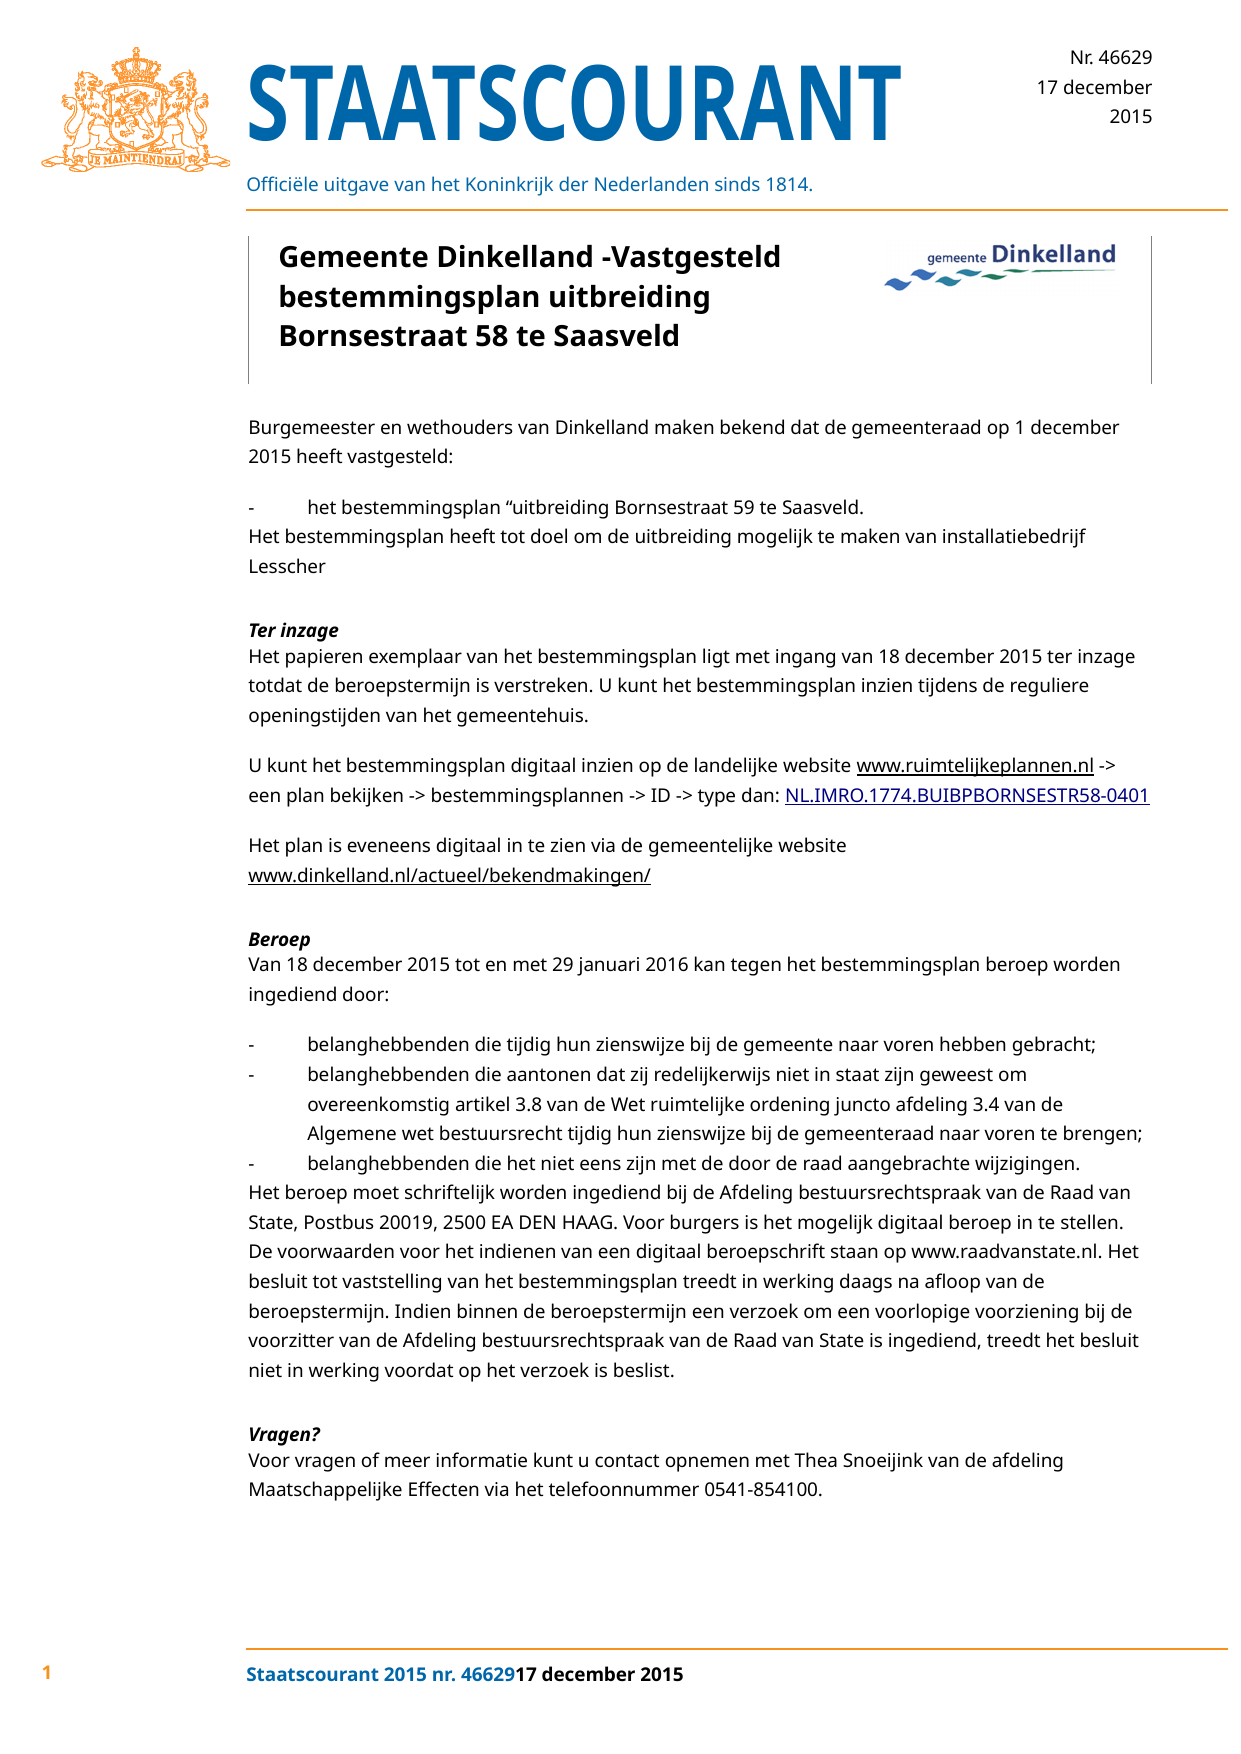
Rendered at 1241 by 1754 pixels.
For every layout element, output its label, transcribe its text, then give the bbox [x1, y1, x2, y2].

table_header Gemeente Dinkelland -Vastgesteld bestemmingsplan uitbreiding Bornsestraat 58 te Saasveld [249, 236, 850, 384]
text Het bestemmingsplan heeft tot doel om de uitbreiding mogelijk te maken van installatiebedrijf Lesscher [248, 523, 1152, 579]
list belanghebbenden die tijdig hun zienswijze bij de gemeente naar voren hebben gebracht; [248, 1032, 1152, 1057]
picture [882, 236, 1119, 296]
text Het plan is eveneens digitaal in te zien via de gemeentelijke website www.dinkelland.nl/actueel/bekendmakingen/ [248, 832, 1152, 888]
text Van 18 december 2015 tot en met 29 januari 2016 kan tegen het bestemmingsplan beroep worden ingediend door: [248, 952, 1152, 1007]
text Voor vragen of meer informatie kunt u contact opnemen met Thea Snoeijink van de afdeling Maatschappelijke Effecten via het telefoonnummer 0541-854100. [248, 1447, 1152, 1502]
list belanghebbenden die het niet eens zijn met de door de raad aangebrachte wijzigingen. [248, 1150, 1152, 1176]
text U kunt het bestemmingsplan digitaal inzien op de landelijke website www.ruimtelijkeplannen.nl -> een plan bekijken -> bestemmingsplannen -> ID -> type dan: NL.IMRO.1774.BUIBPBORNSESTR58-0401 [248, 752, 1152, 808]
text Het papieren exemplaar van het bestemmingsplan ligt met ingang van 18 december 2015 ter inzage totdat de beroepstermijn is verstreken. U kunt het bestemmingsplan inzien tijdens de reguliere openingstijden van het gemeentehuis. [248, 643, 1152, 728]
picture [41, 47, 231, 172]
text Beroep [248, 926, 1152, 952]
list het bestemmingsplan “uitbreiding Bornsestraat 59 te Saasveld. [248, 494, 1152, 520]
text Ter inzage [248, 617, 1152, 643]
table_header [850, 236, 1151, 384]
text Burgemeester en wethouders van Dinkelland maken bekend dat de gemeenteraad op 1 december 2015 heeft vastgesteld: [248, 414, 1152, 469]
list belanghebbenden die aantonen dat zij redelijkerwijs niet in staat zijn geweest om overeenkomstig artikel 3.8 van de Wet ruimtelijke ordening juncto afdeling 3.4 van de Algemene wet bestuursrecht tijdig hun zienswijze bij de gemeenteraad naar voren te brengen; [248, 1061, 1152, 1146]
text Vragen? [248, 1421, 1152, 1447]
text Het beroep moet schriftelijk worden ingediend bij de Afdeling bestuursrechtspraak van de Raad van State, Postbus 20019, 2500 EA DEN HAAG. Voor burgers is het mogelijk digitaal beroep in te stellen. De voorwaarden voor het indienen van een digitaal beroepschrift staan op www.raadvanstate.nl. Het besluit tot vaststelling van het bestemmingsplan treedt in werking daags na afloop van de beroepstermijn. Indien binnen de beroepstermijn een verzoek om een voorlopige voorziening bij de voorzitter van de Afdeling bestuursrechtspraak van de Raad van State is ingediend, treedt het besluit niet in werking voordat op het verzoek is beslist. [248, 1179, 1152, 1383]
